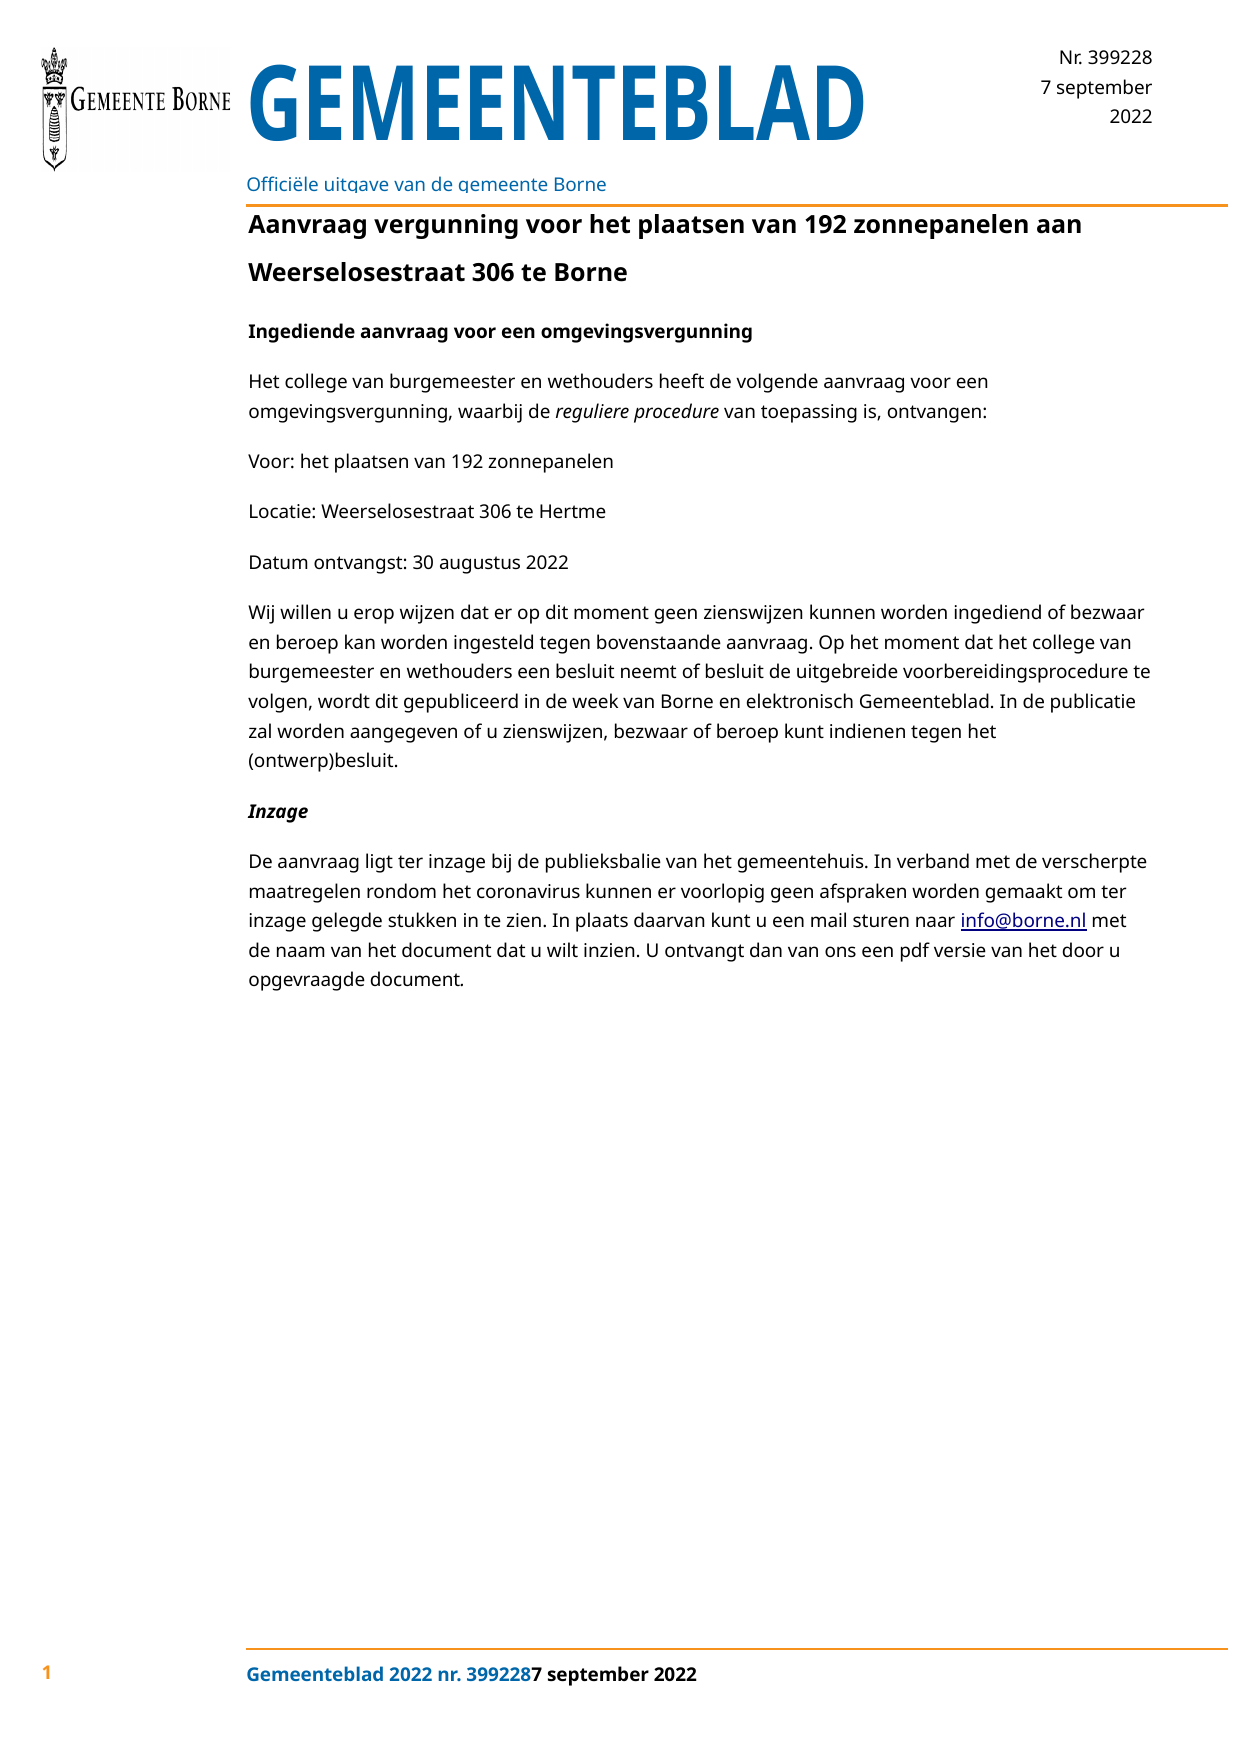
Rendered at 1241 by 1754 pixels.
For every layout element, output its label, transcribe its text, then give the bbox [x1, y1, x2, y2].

text Locatie: Weerselosestraat 306 te Hertme [248, 499, 1152, 524]
text Aanvraag vergunning voor het plaatsen van 192 zonnepanelen aan Weerselosestraat 306 te Borne [248, 207, 1152, 288]
picture [41, 47, 231, 172]
text Het college van burgemeester en wethouders heeft de volgende aanvraag voor een omgevingsvergunning, waarbij de reguliere procedure van toepassing is, ontvangen: [248, 368, 1152, 424]
text Wij willen u erop wijzen dat er op dit moment geen zienswijzen kunnen worden ingediend of bezwaar en beroep kan worden ingesteld tegen bovenstaande aanvraag. Op het moment dat het college van burgemeester en wethouders een besluit neemt of besluit de uitgebreide voorbereidingsprocedure te volgen, wordt dit gepubliceerd in de week van Borne en elektronisch Gemeenteblad. In de publicatie zal worden aangegeven of u zienswijzen, bezwaar of beroep kunt indienen tegen het (ontwerp)besluit. [248, 599, 1152, 773]
text De aanvraag ligt ter inzage bij de publieksbalie van het gemeentehuis. In verband met de verscherpte maatregelen rondom het coronavirus kunnen er voorlopig geen afspraken worden gemaakt om ter inzage gelegde stukken in te zien. In plaats daarvan kunt u een mail sturen naar info@borne.nl met de naam van het document dat u wilt inzien. U ontvangt dan van ons een pdf versie van het door u opgevraagde document. [248, 848, 1152, 992]
text Voor: het plaatsen van 192 zonnepanelen [248, 448, 1152, 474]
text Ingediende aanvraag voor een omgevingsvergunning [248, 318, 1152, 344]
text Inzage [248, 798, 1152, 824]
text Datum ontvangst: 30 augustus 2022 [248, 549, 1152, 575]
